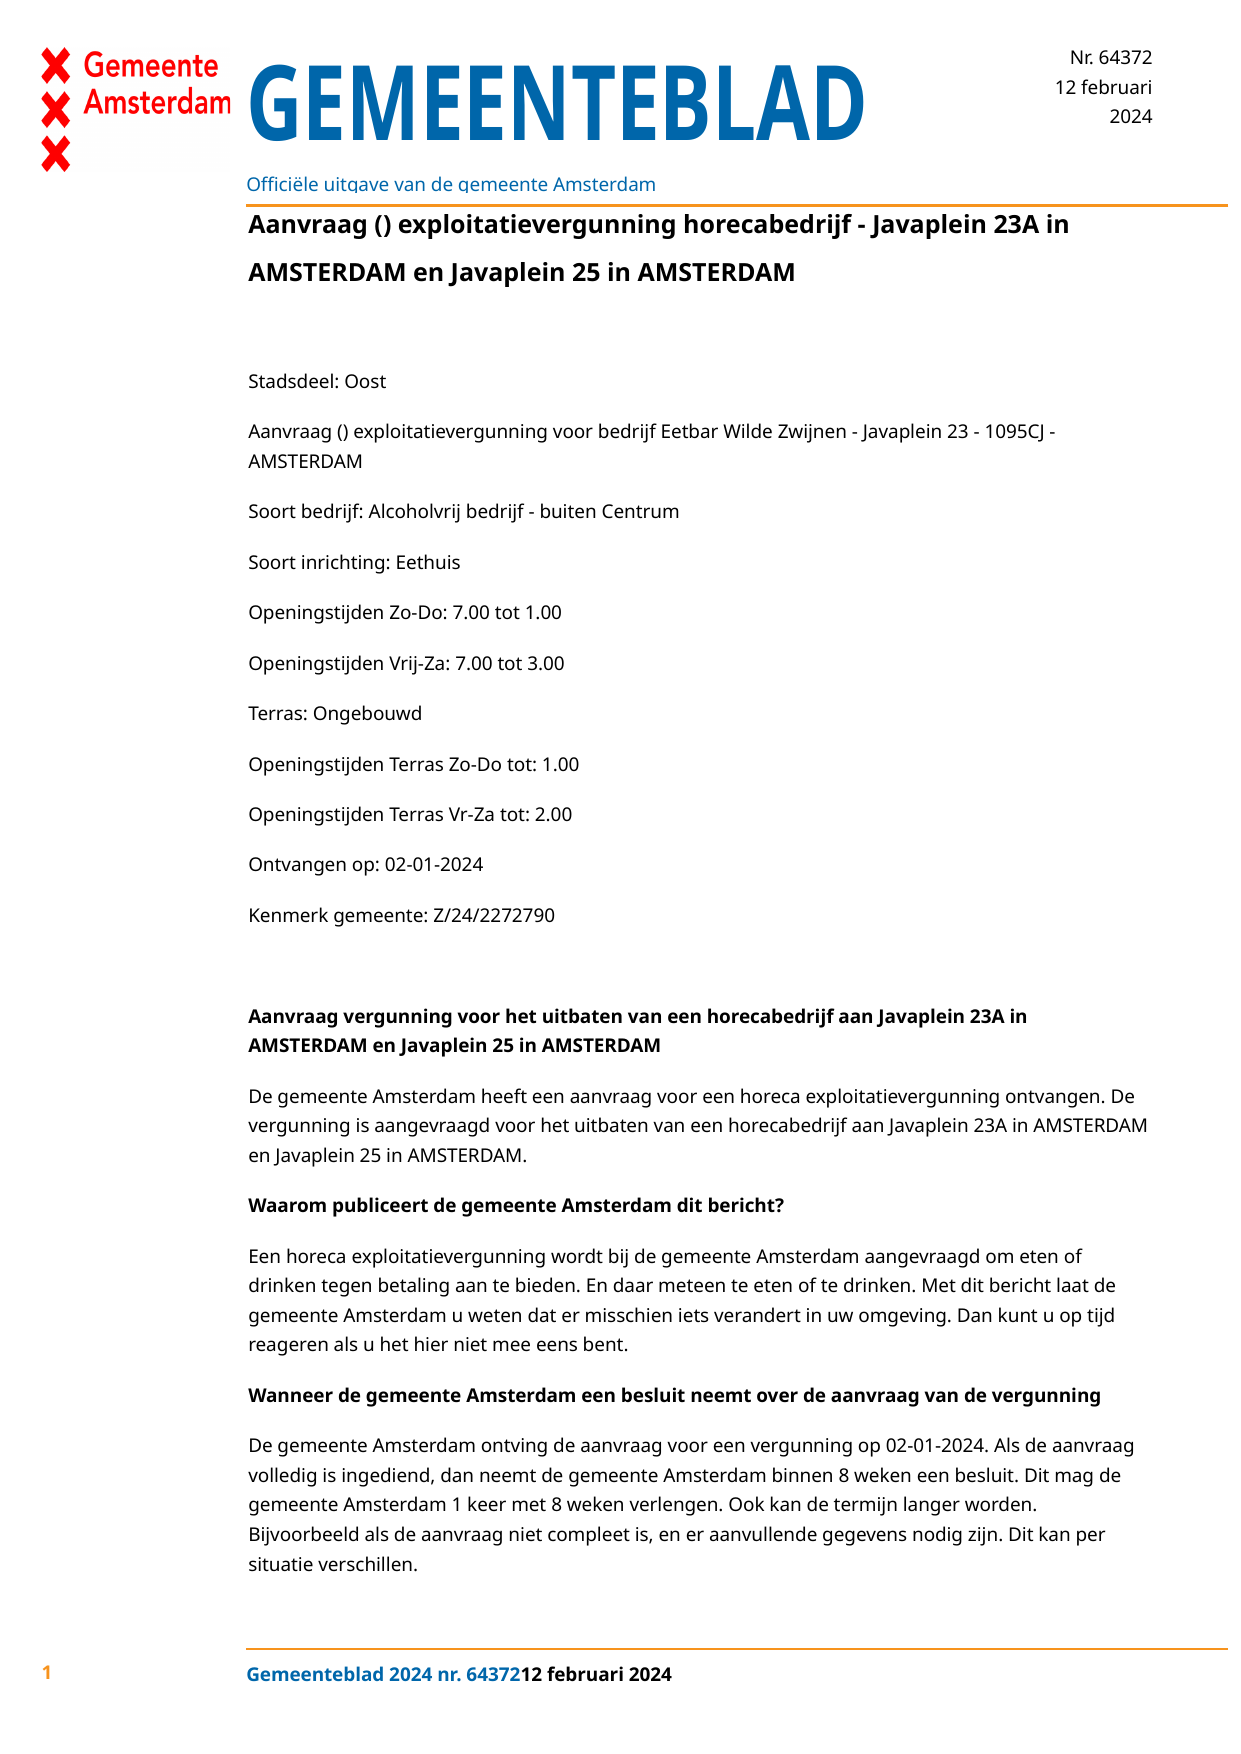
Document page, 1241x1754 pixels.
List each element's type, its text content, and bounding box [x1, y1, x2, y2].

text Stadsdeel: Oost [248, 368, 1152, 394]
text Terras: Ongebouwd [248, 700, 1152, 726]
picture [41, 47, 231, 172]
text Ontvangen op: 02-01-2024 [248, 852, 1152, 877]
text De gemeente Amsterdam ontving de aanvraag voor een vergunning op 02-01-2024. Als de aanvraag volledig is ingediend, dan neemt de gemeente Amsterdam binnen 8 weken een besluit. Dit mag de gemeente Amsterdam 1 keer met 8 weken verlengen. Ook kan de termijn langer worden. Bijvoorbeeld als de aanvraag niet compleet is, en er aanvullende gegevens nodig zijn. Dit kan per situatie verschillen. [248, 1432, 1152, 1577]
text Kenmerk gemeente: Z/24/2272790 [248, 902, 1152, 928]
text Soort bedrijf: Alcoholvrij bedrijf - buiten Centrum [248, 499, 1152, 524]
text Openingstijden Terras Vr-Za tot: 2.00 [248, 801, 1152, 827]
text Openingstijden Zo-Do: 7.00 tot 1.00 [248, 599, 1152, 625]
text Waarom publiceert de gemeente Amsterdam dit bericht? [248, 1192, 1152, 1218]
text Aanvraag () exploitatievergunning horecabedrijf - Javaplein 23A in AMSTERDAM en Javaplein 25 in AMSTERDAM [248, 207, 1152, 288]
text Aanvraag vergunning voor het uitbaten van een horecabedrijf aan Javaplein 23A in AMSTERDAM en Javaplein 25 in AMSTERDAM [248, 1003, 1152, 1058]
text Openingstijden Terras Zo-Do tot: 1.00 [248, 751, 1152, 777]
text Wanneer de gemeente Amsterdam een besluit neemt over de aanvraag van de vergunning [248, 1382, 1152, 1408]
text Openingstijden Vrij-Za: 7.00 tot 3.00 [248, 650, 1152, 676]
text Soort inrichting: Eethuis [248, 549, 1152, 575]
text Aanvraag () exploitatievergunning voor bedrijf Eetbar Wilde Zwijnen - Javaplein 23 - 1095CJ - AMSTERDAM [248, 419, 1152, 474]
text Een horeca exploitatievergunning wordt bij de gemeente Amsterdam aangevraagd om eten of drinken tegen betaling aan te bieden. En daar meteen te eten of te drinken. Met dit bericht laat de gemeente Amsterdam u weten dat er misschien iets verandert in uw omgeving. Dan kunt u op tijd reageren als u het hier niet mee eens bent. [248, 1243, 1152, 1357]
text De gemeente Amsterdam heeft een aanvraag voor een horeca exploitatievergunning ontvangen. De vergunning is aangevraagd voor het uitbaten van een horecabedrijf aan Javaplein 23A in AMSTERDAM en Javaplein 25 in AMSTERDAM. [248, 1083, 1152, 1168]
